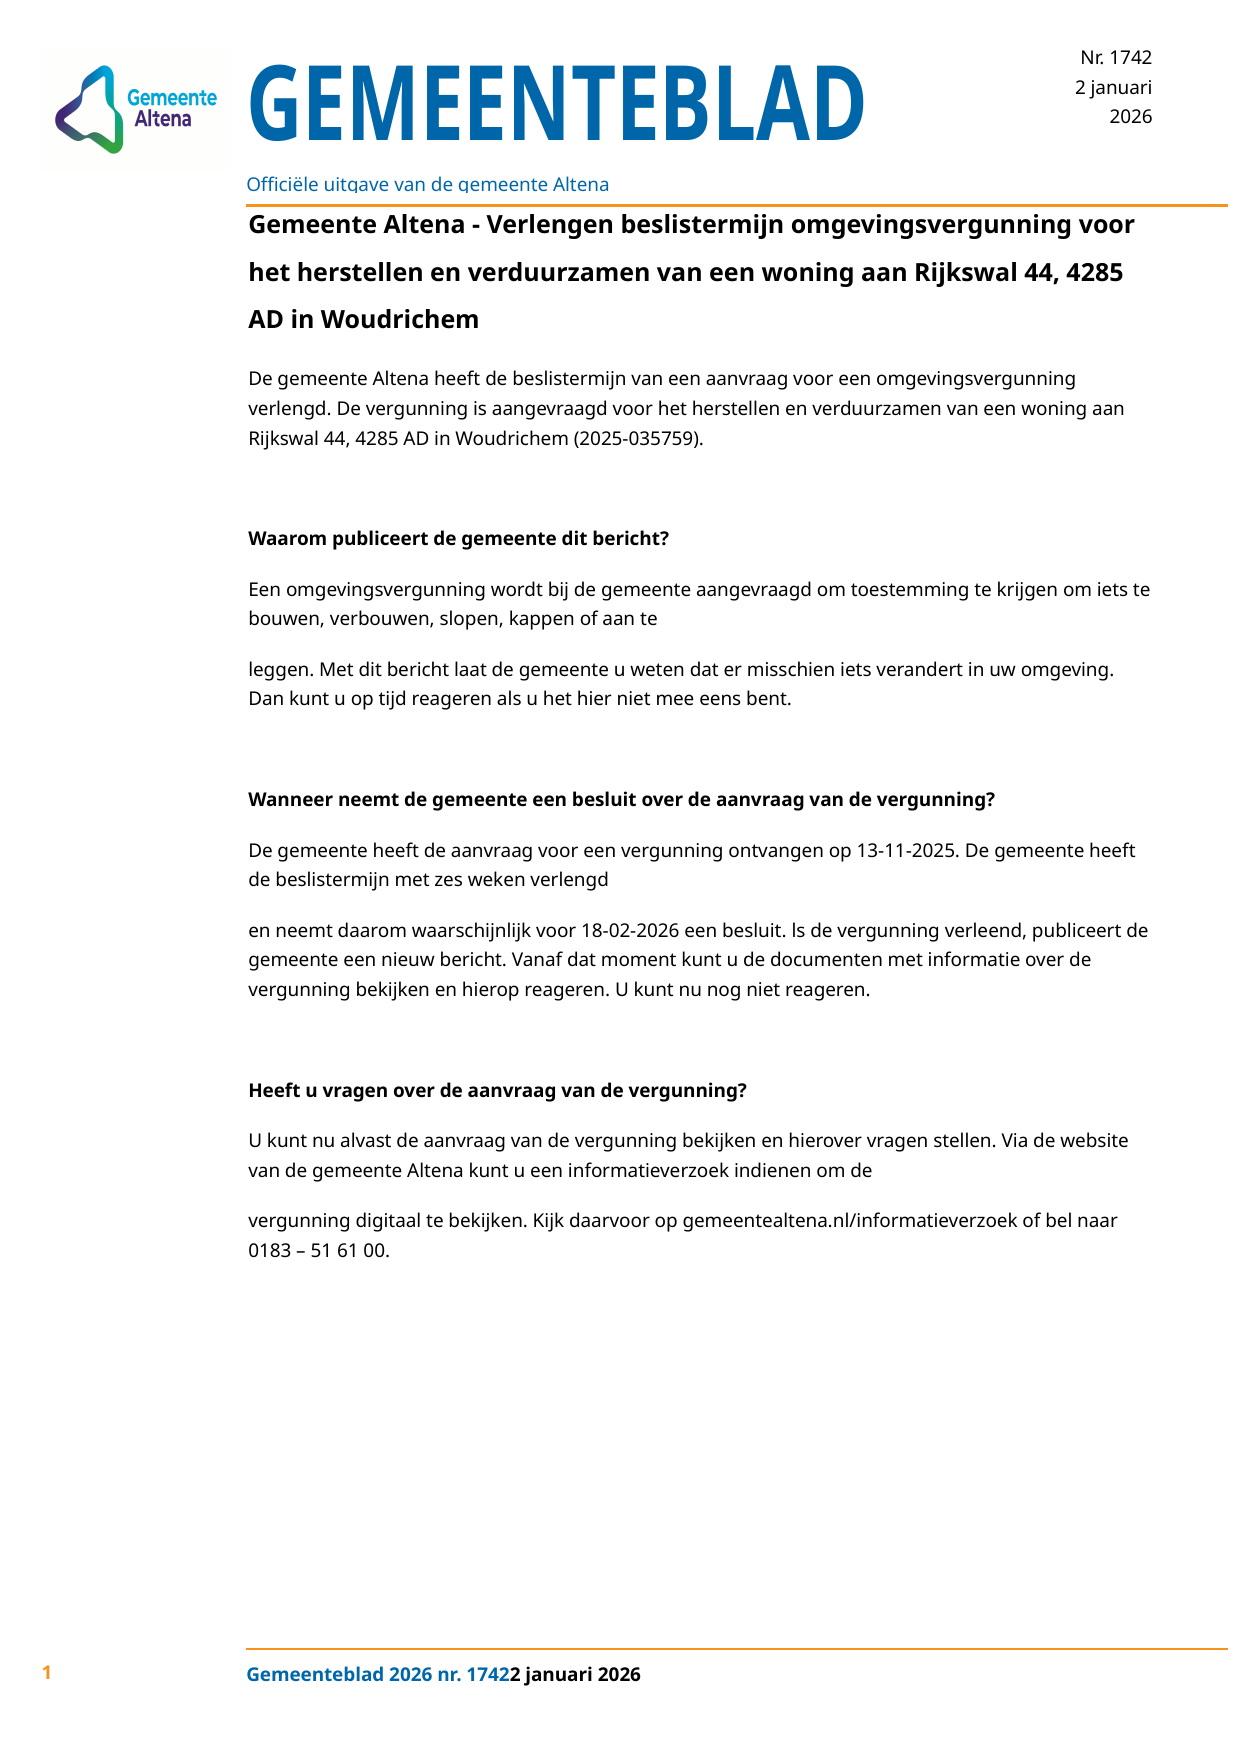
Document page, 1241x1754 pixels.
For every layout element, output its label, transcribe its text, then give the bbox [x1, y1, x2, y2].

text Heeft u vragen over de aanvraag van de vergunning? [248, 1077, 1152, 1102]
text Gemeente Altena - Verlengen beslistermijn omgevingsvergunning voor het herstellen en verduurzamen van een woning aan Rijkswal 44, 4285 AD in Woudrichem [248, 207, 1152, 336]
text De gemeente Altena heeft de beslistermijn van een aanvraag voor een omgevingsvergunning verlengd. De vergunning is aangevraagd voor het herstellen en verduurzamen van een woning aan Rijkswal 44, 4285 AD in Woudrichem (2025-035759). [248, 366, 1152, 450]
text Een omgevingsvergunning wordt bij de gemeente aangevraagd om toestemming te krijgen om iets te bouwen, verbouwen, slopen, kappen of aan te [248, 576, 1152, 631]
text Wanneer neemt de gemeente een besluit over de aanvraag van de vergunning? [248, 786, 1152, 812]
text Waarom publiceert de gemeente dit bericht? [248, 526, 1152, 551]
text leggen. Met dit bericht laat de gemeente u weten dat er misschien iets verandert in uw omgeving. Dan kunt u op tijd reageren als u het hier niet mee eens bent. [248, 656, 1152, 711]
text De gemeente heeft de aanvraag voor een vergunning ontvangen op 13-11-2025. De gemeente heeft de beslistermijn met zes weken verlengd [248, 837, 1152, 892]
text vergunning digitaal te bekijken. Kijk daarvoor op gemeentealtena.nl/informatieverzoek of bel naar 0183 – 51 61 00. [248, 1207, 1152, 1262]
picture [41, 47, 231, 172]
text en neemt daarom waarschijnlijk voor 18-02-2026 een besluit. ls de vergunning verleend, publiceert de gemeente een nieuw bericht. Vanaf dat moment kunt u de documenten met informatie over de vergunning bekijken en hierop reageren. U kunt nu nog niet reageren. [248, 917, 1152, 1002]
text U kunt nu alvast de aanvraag van de vergunning bekijken en hierover vragen stellen. Via de website van de gemeente Altena kunt u een informatieverzoek indienen om de [248, 1127, 1152, 1182]
